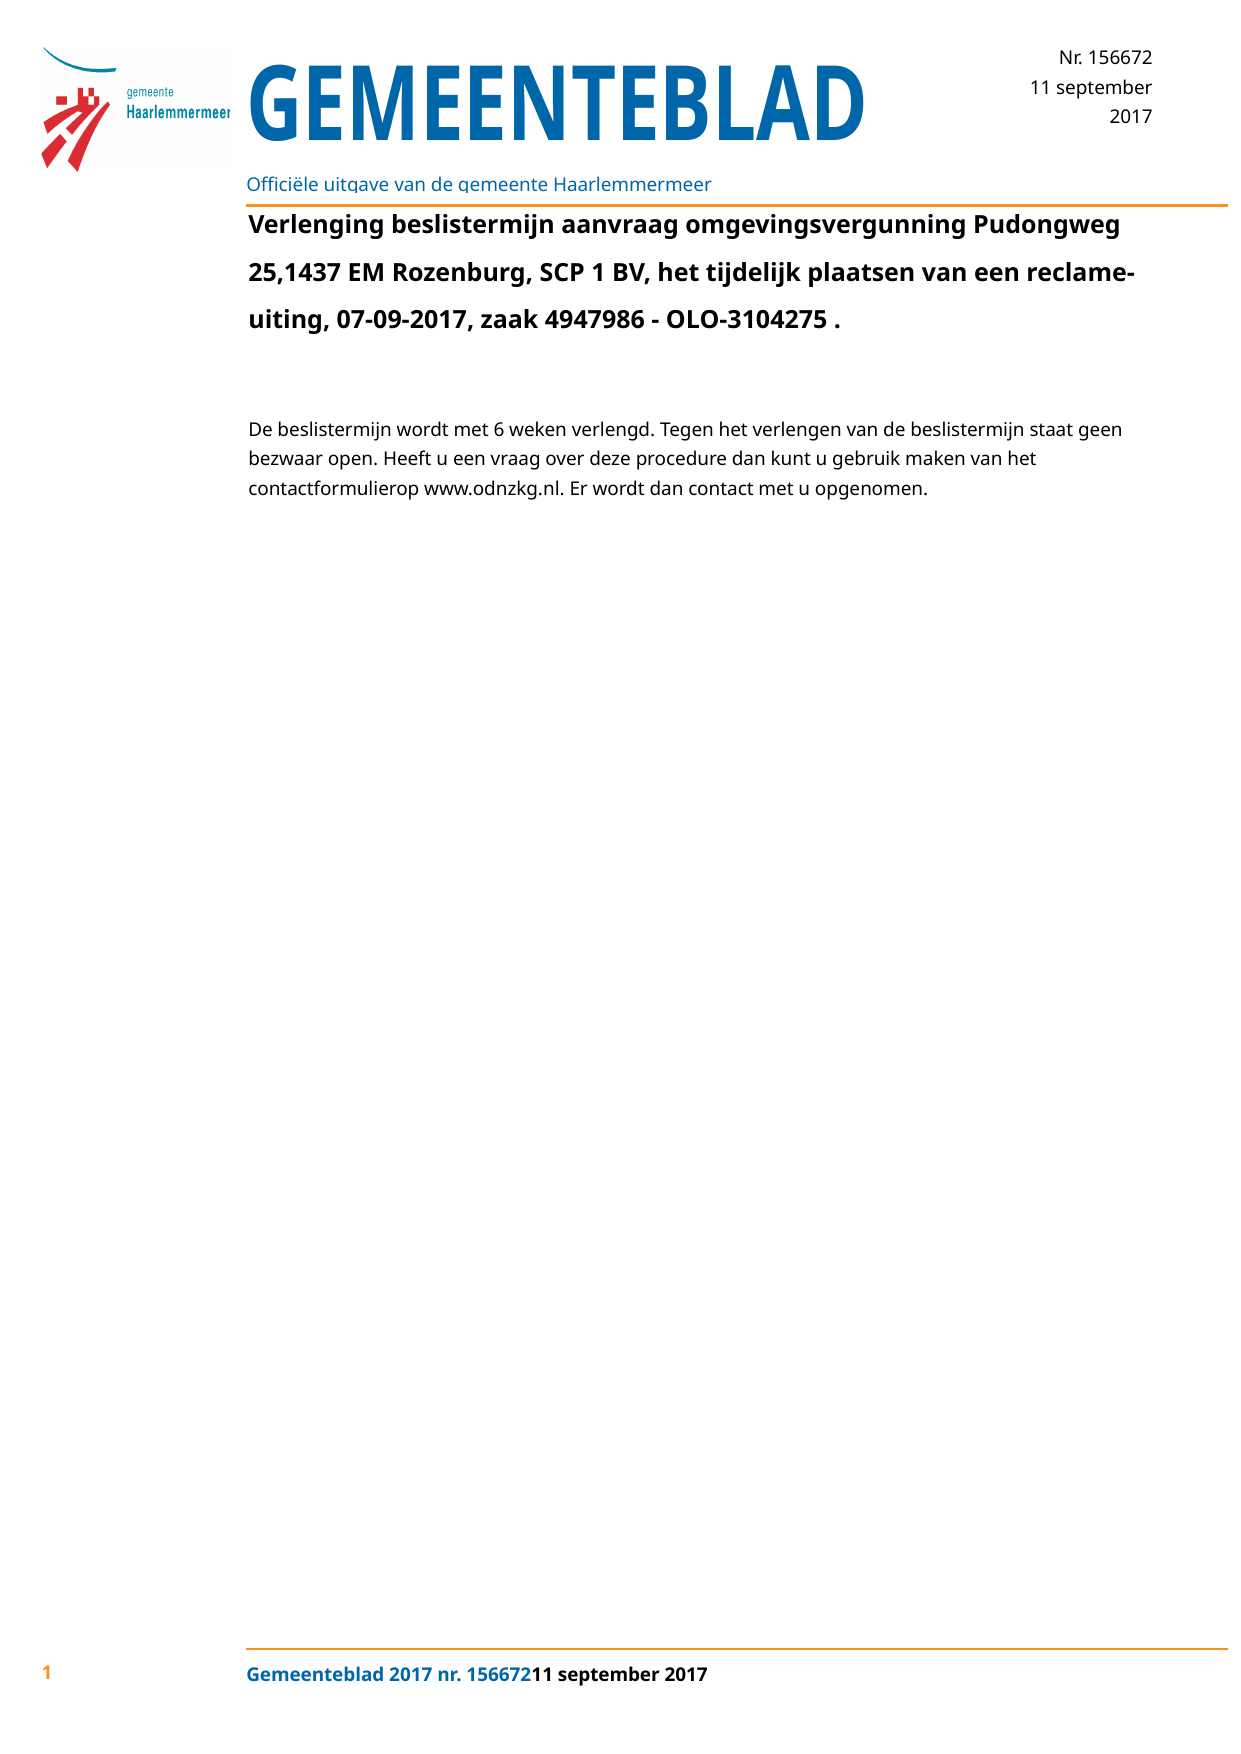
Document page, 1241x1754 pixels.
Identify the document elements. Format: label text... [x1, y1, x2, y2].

text Verlenging beslistermijn aanvraag omgevingsvergunning Pudongweg 25,1437 EM Rozenburg, SCP 1 BV, het tijdelijk plaatsen van een reclame-uiting, 07-09-2017, zaak 4947986 - OLO-3104275 . [248, 207, 1152, 336]
text De beslistermijn wordt met 6 weken verlengd. Tegen het verlengen van de beslistermijn staat geen bezwaar open. Heeft u een vraag over deze procedure dan kunt u gebruik maken van het contactformulierop www.odnzkg.nl. Er wordt dan contact met u opgenomen. [248, 416, 1152, 501]
picture [41, 47, 231, 172]
